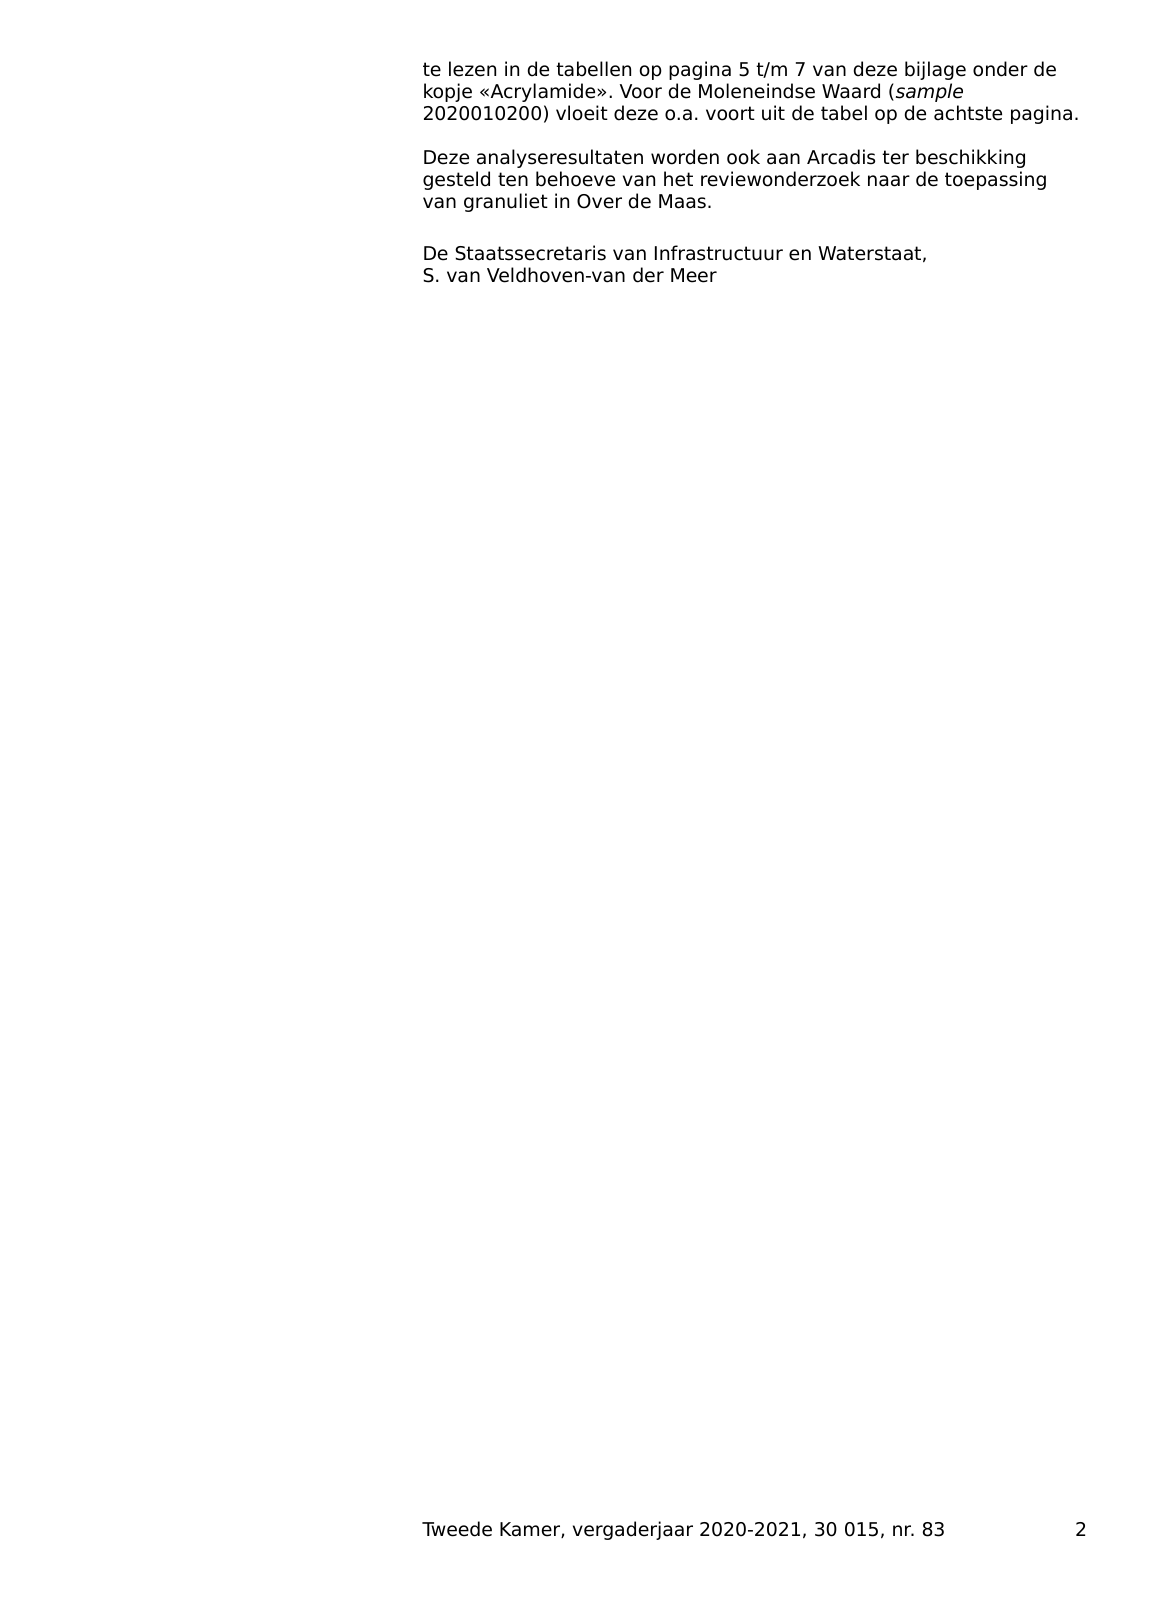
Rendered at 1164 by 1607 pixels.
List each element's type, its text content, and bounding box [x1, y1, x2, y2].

text Deze analyseresultaten worden ook aan Arcadis ter beschikking gesteld ten behoeve van het reviewonderzoek naar de toepassing van granuliet in Over de Maas. [422, 147, 1087, 213]
text te lezen in de tabellen op pagina 5 t/m 7 van deze bijlage onder de kopje «Acrylamide». Voor de Moleneindse Waard (sample 2020010200) vloeit deze o.a. voort uit de tabel op de achtste pagina. [422, 59, 1087, 125]
text De Staatssecretaris van Infrastructuur en Waterstaat, S. van Veldhoven-van der Meer [422, 243, 1087, 287]
